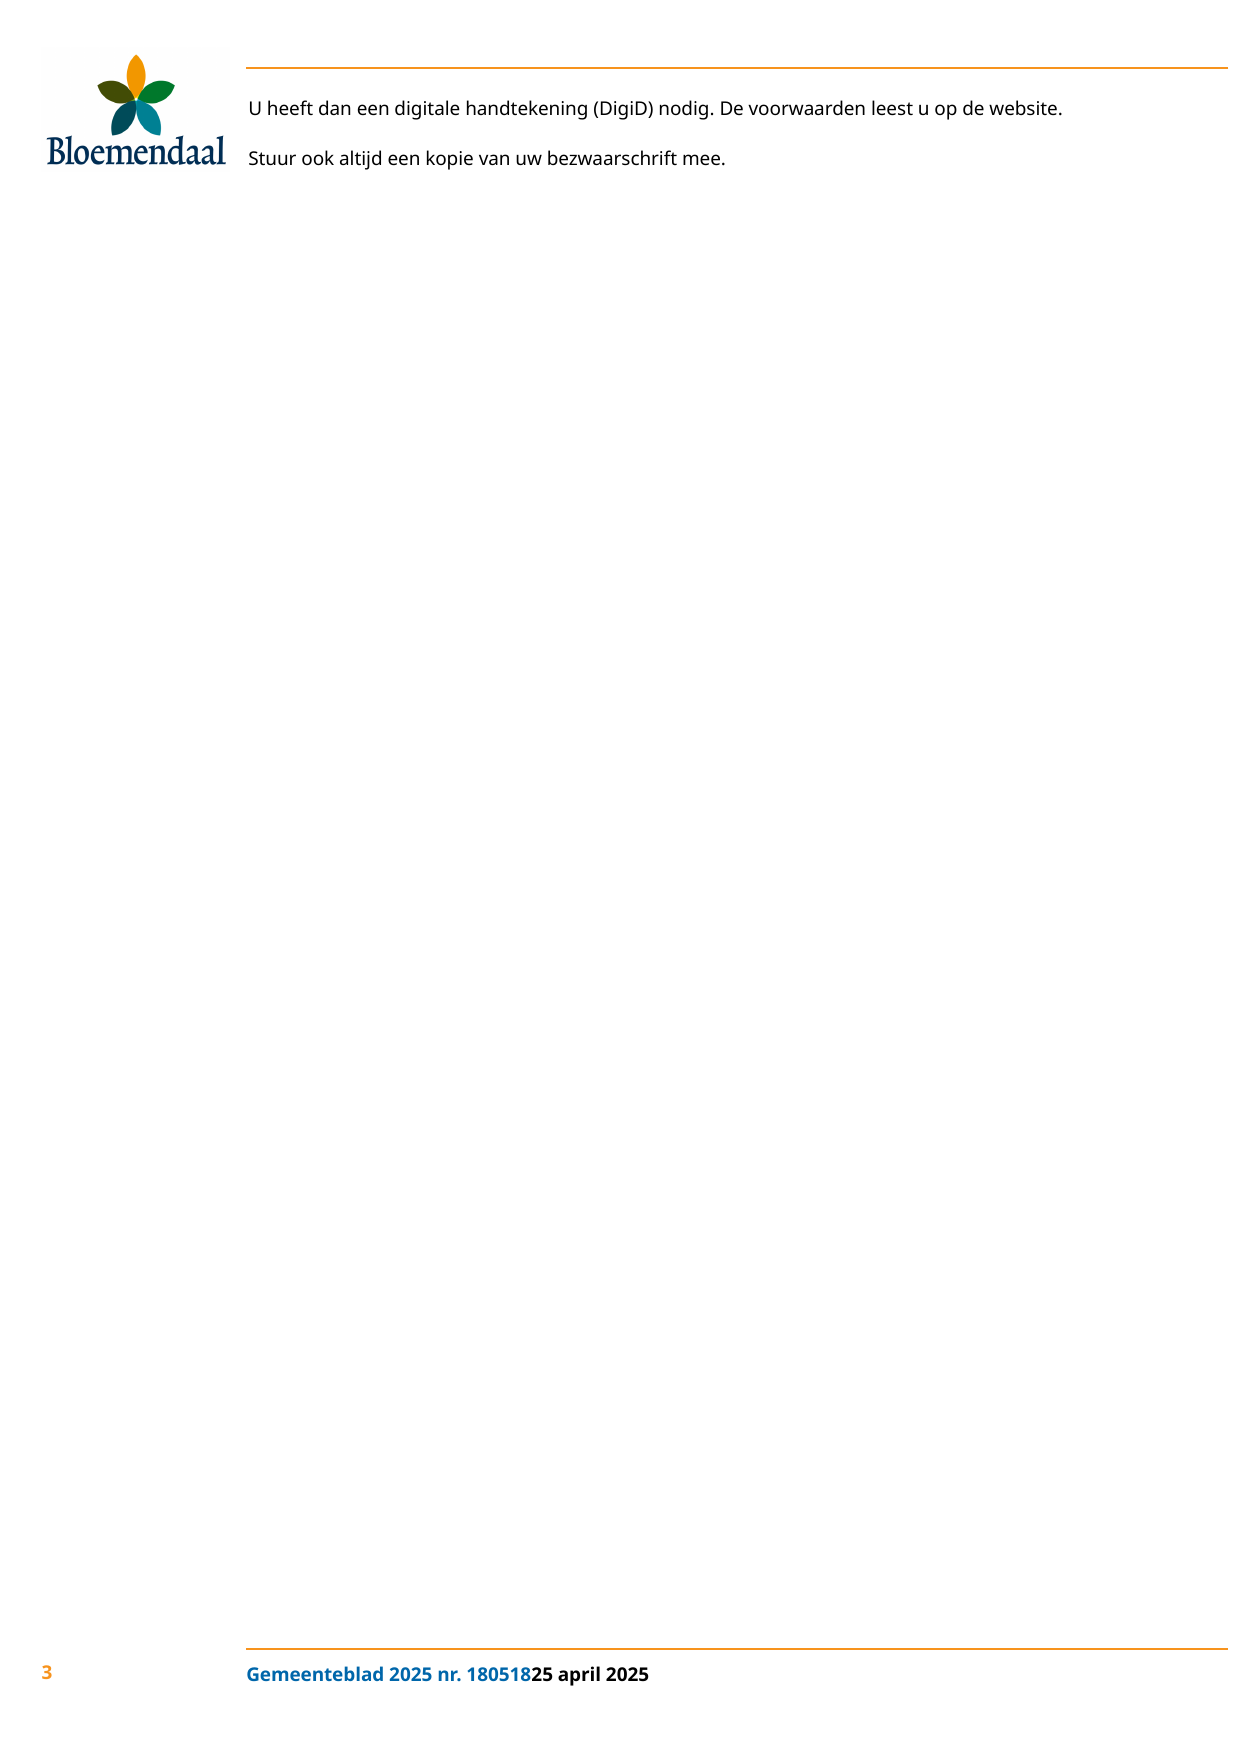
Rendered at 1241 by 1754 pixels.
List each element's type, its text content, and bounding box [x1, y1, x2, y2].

picture [41, 47, 231, 172]
text U heeft dan een digitale handtekening (DigiD) nodig. De voorwaarden leest u op de website. [248, 95, 1152, 121]
text Stuur ook altijd een kopie van uw bezwaarschrift mee. [248, 145, 1152, 171]
